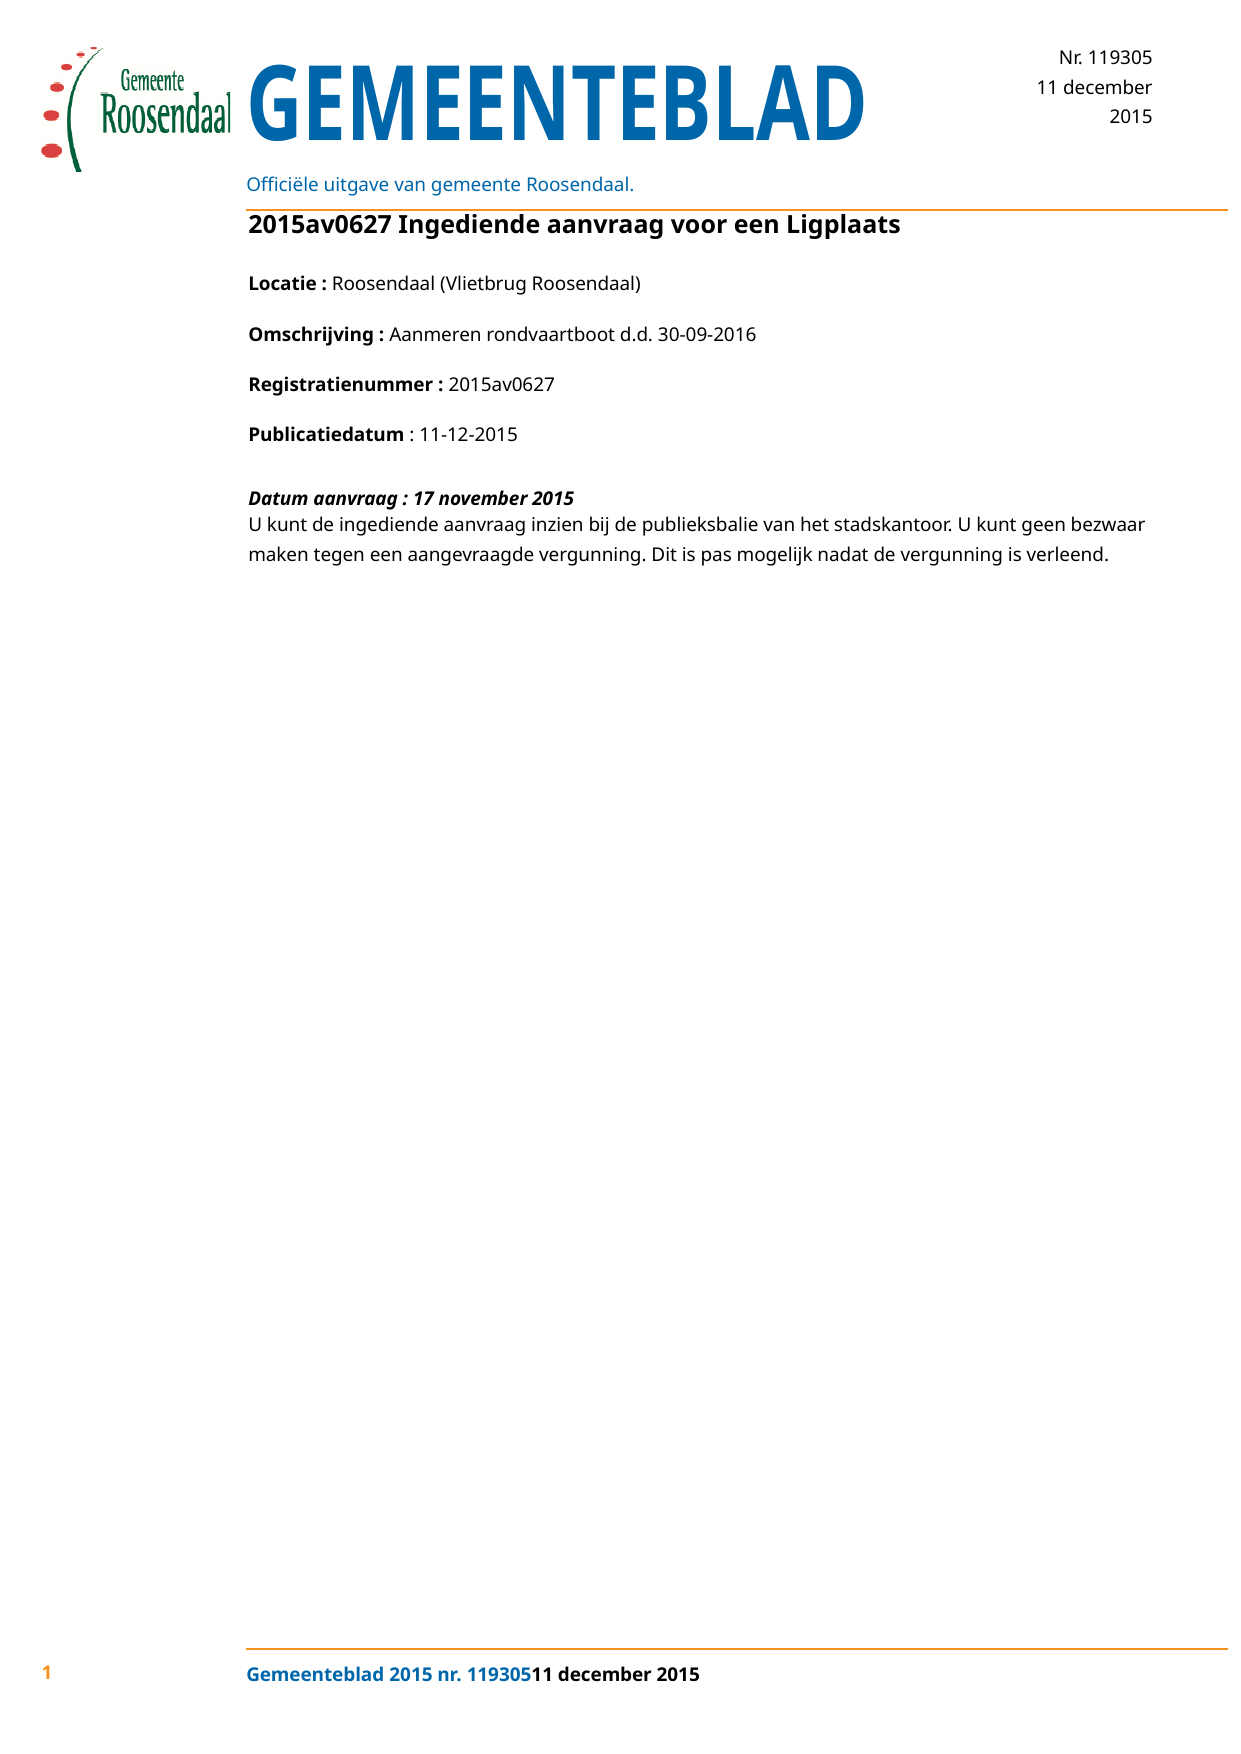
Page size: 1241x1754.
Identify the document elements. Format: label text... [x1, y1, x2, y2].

text Publicatiedatum : 11-12-2015 [248, 422, 1152, 447]
text U kunt de ingediende aanvraag inzien bij de publieksbalie van het stadskantoor. U kunt geen bezwaar maken tegen een aangevraagde vergunning. Dit is pas mogelijk nadat de vergunning is verleend. [248, 511, 1152, 567]
text Omschrijving : Aanmeren rondvaartboot d.d. 30-09-2016 [248, 321, 1152, 346]
text Datum aanvraag : 17 november 2015 [248, 486, 1152, 511]
text Locatie : Roosendaal (Vlietbrug Roosendaal) [248, 270, 1152, 296]
text Registratienummer : 2015av0627 [248, 371, 1152, 397]
text 2015av0627 Ingediende aanvraag voor een Ligplaats [248, 211, 1152, 241]
picture [41, 47, 231, 172]
